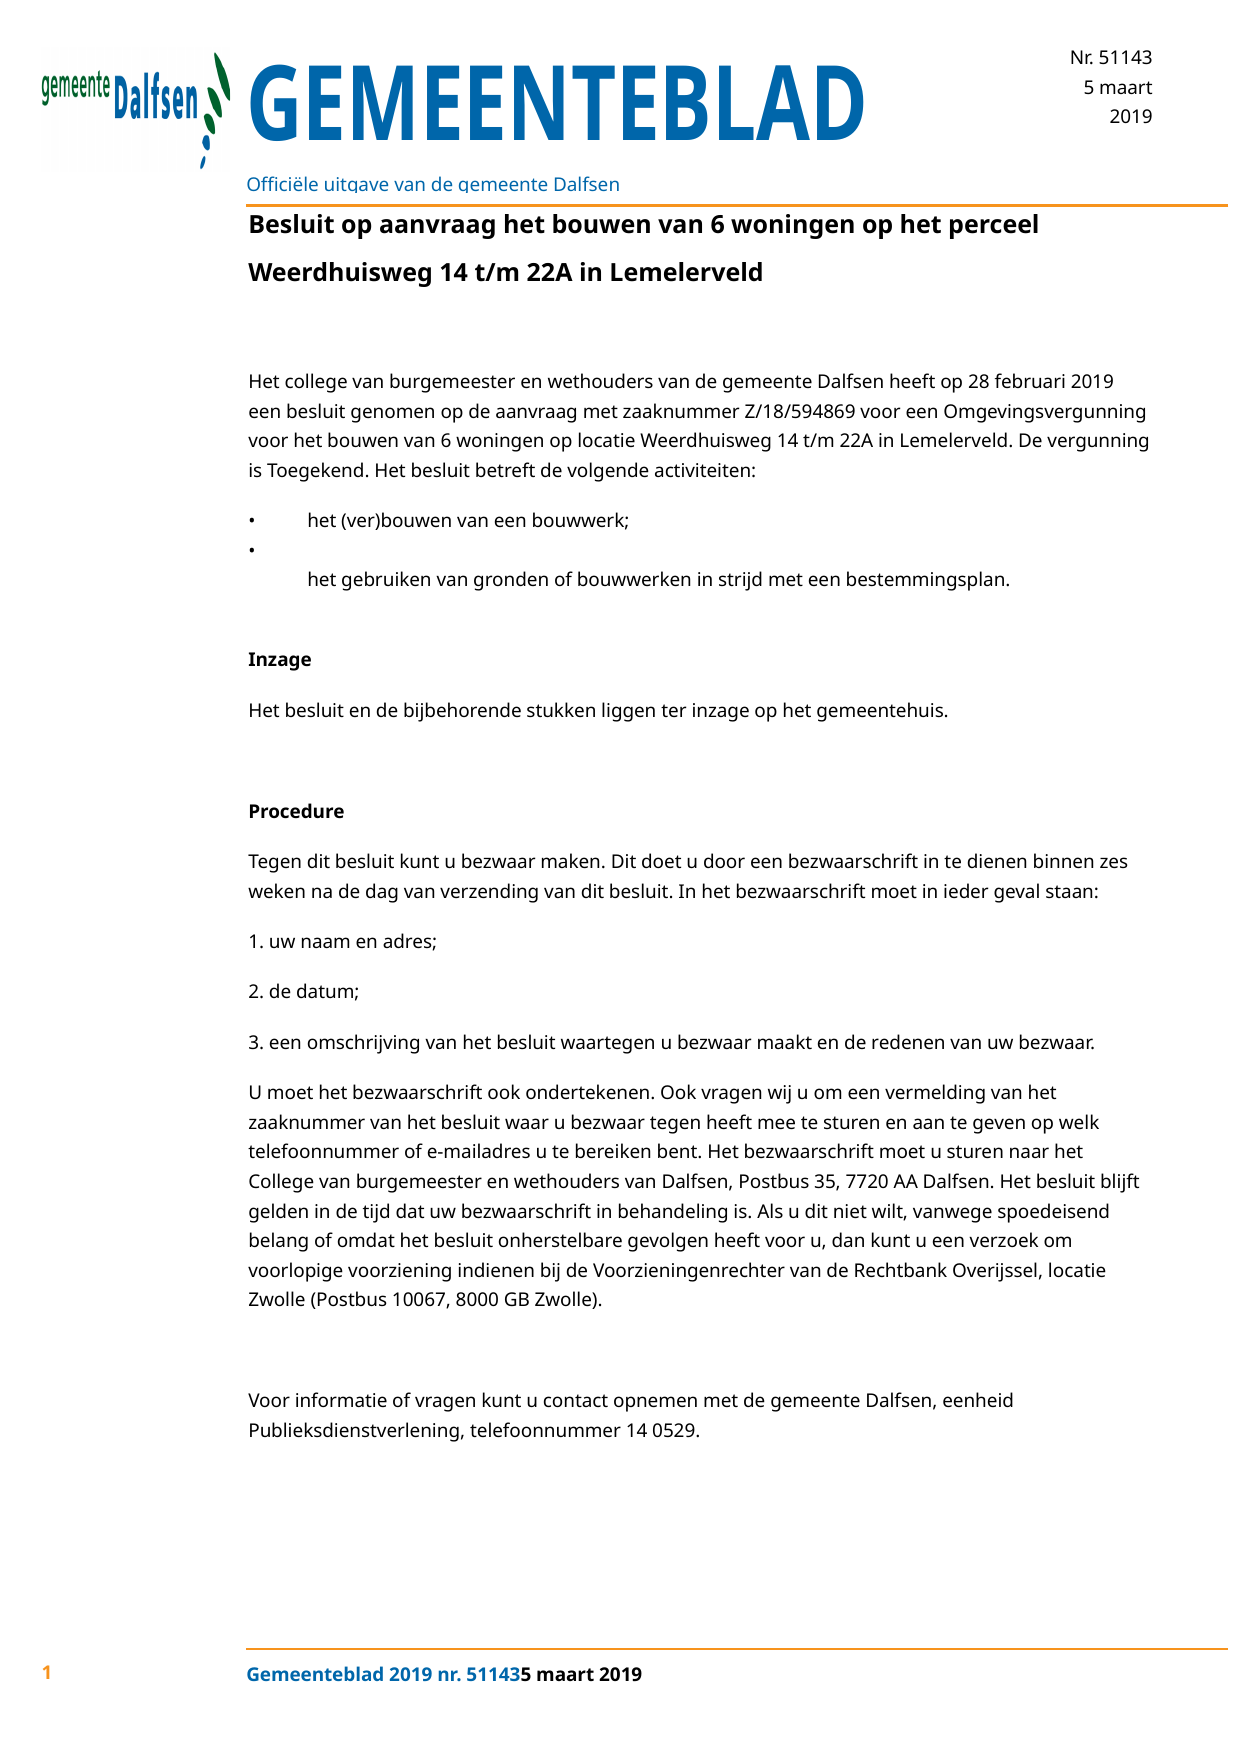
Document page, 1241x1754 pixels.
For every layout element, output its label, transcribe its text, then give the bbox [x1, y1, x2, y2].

text Het college van burgemeester en wethouders van de gemeente Dalfsen heeft op 28 februari 2019 een besluit genomen op de aanvraag met zaaknummer Z/18/594869 voor een Omgevingsvergunning voor het bouwen van 6 woningen op locatie Weerdhuisweg 14 t/m 22A in Lemelerveld. De vergunning is Toegekend. Het besluit betreft de volgende activiteiten: [248, 368, 1152, 483]
list het (ver)bouwen van een bouwwerk; [248, 507, 1152, 533]
text 1. uw naam en adres; [248, 928, 1152, 954]
text Inzage [248, 647, 1152, 672]
text Besluit op aanvraag het bouwen van 6 woningen op het perceel Weerdhuisweg 14 t/m 22A in Lemelerveld [248, 207, 1152, 288]
text Procedure [248, 798, 1152, 824]
text 3. een omschrijving van het besluit waartegen u bezwaar maakt en de redenen van uw bezwaar. [248, 1029, 1152, 1055]
text Voor informatie of vragen kunt u contact opnemen met de gemeente Dalfsen, eenheid Publieksdienstverlening, telefoonnummer 14 0529. [248, 1387, 1152, 1443]
text Tegen dit besluit kunt u bezwaar maken. Dit doet u door een bezwaarschrift in te dienen binnen zes weken na de dag van verzending van dit besluit. In het bezwaarschrift moet in ieder geval staan: [248, 848, 1152, 904]
picture [41, 47, 231, 172]
text Het besluit en de bijbehorende stukken liggen ter inzage op het gemeentehuis. [248, 697, 1152, 723]
text U moet het bezwaarschrift ook ondertekenen. Ook vragen wij u om een vermelding van het zaaknummer van het besluit waar u bezwaar tegen heeft mee te sturen en aan te geven op welk telefoonnummer of e-mailadres u te bereiken bent. Het bezwaarschrift moet u sturen naar het College van burgemeester en wethouders van Dalfsen, Postbus 35, 7720 AA Dalfsen. Het besluit blijft gelden in de tijd dat uw bezwaarschrift in behandeling is. Als u dit niet wilt, vanwege spoedeisend belang of omdat het besluit onherstelbare gevolgen heeft voor u, dan kunt u een verzoek om voorlopige voorziening indienen bij de Voorzieningenrechter van de Rechtbank Overijssel, locatie Zwolle (Postbus 10067, 8000 GB Zwolle). [248, 1079, 1152, 1312]
list het gebruiken van gronden of bouwwerken in strijd met een bestemmingsplan. [248, 567, 1152, 592]
text 2. de datum; [248, 979, 1152, 1004]
